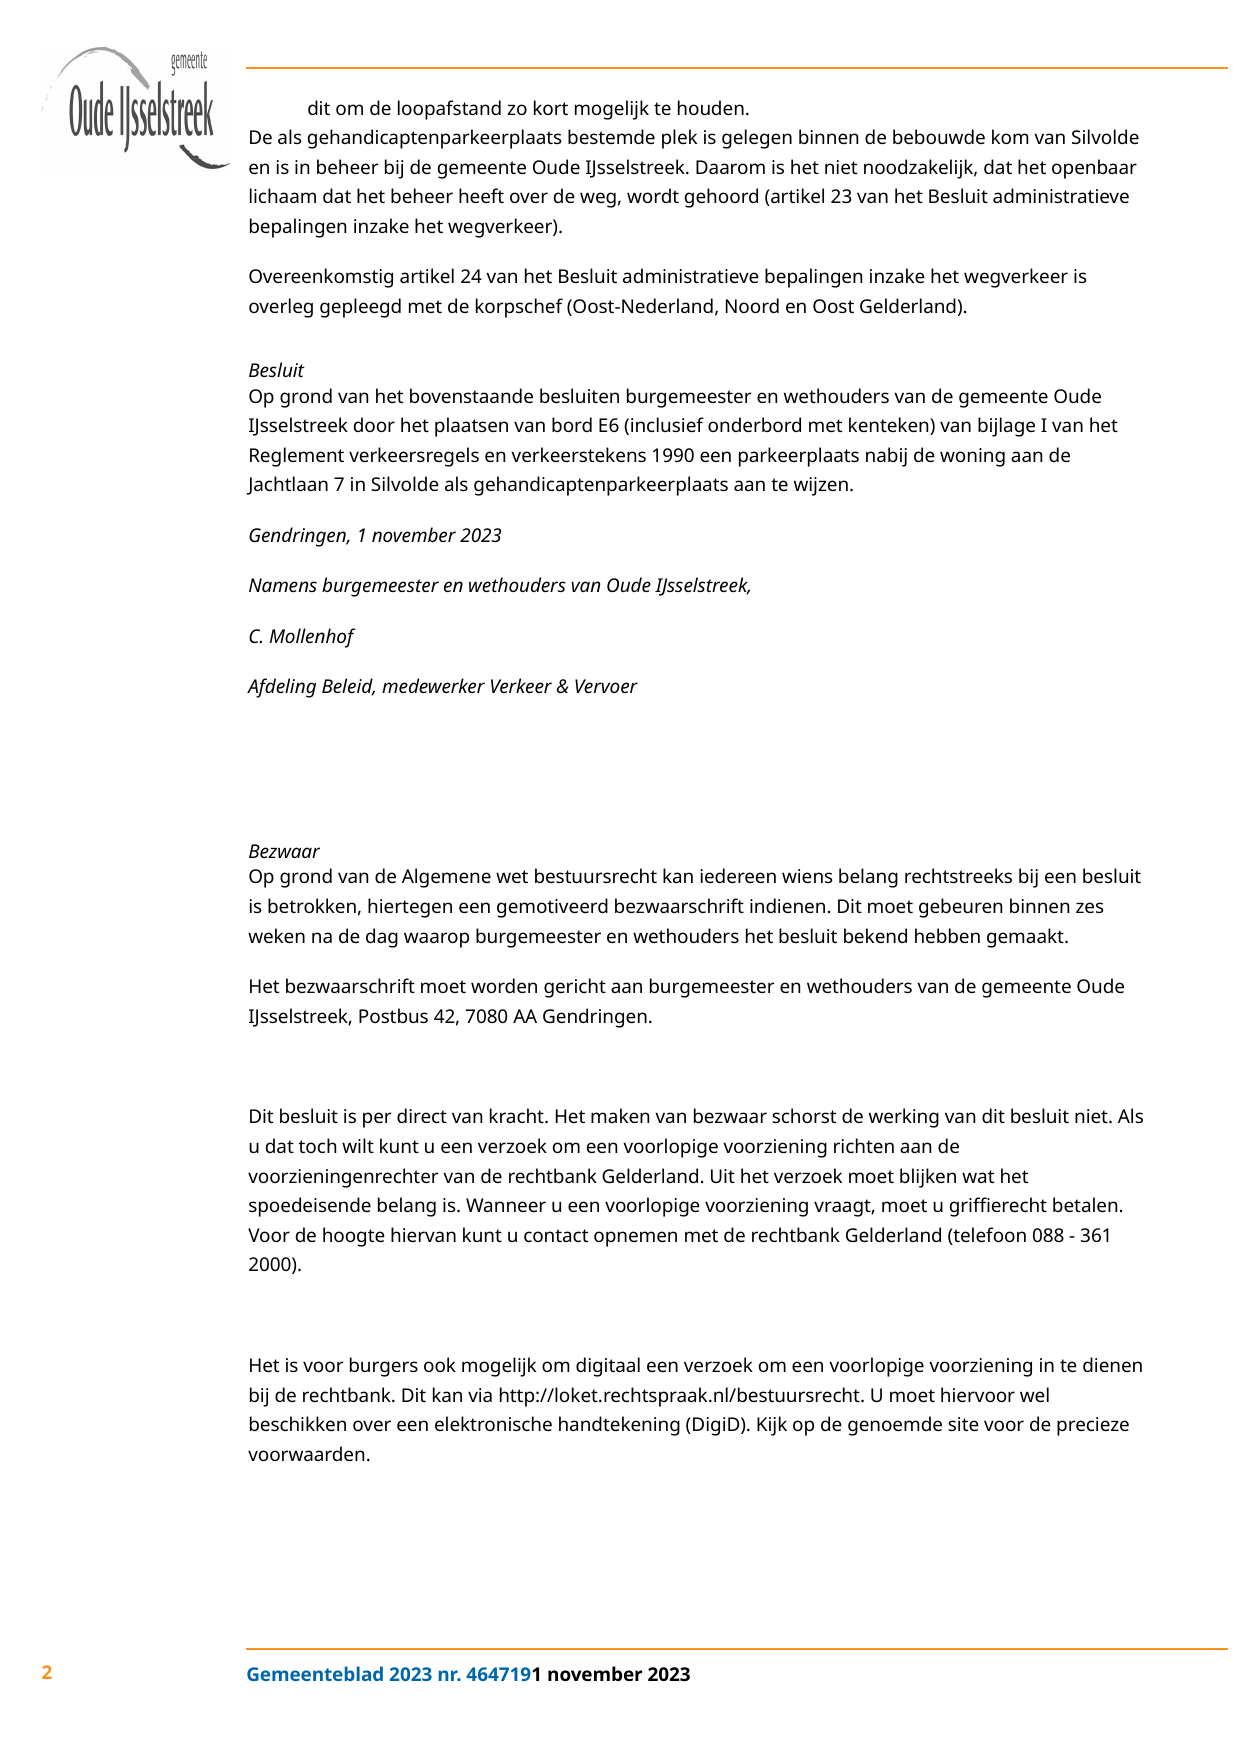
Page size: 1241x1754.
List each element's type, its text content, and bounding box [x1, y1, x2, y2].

text Gendringen, 1 november 2023 [248, 522, 1152, 548]
text Bezwaar [248, 838, 1152, 864]
text De als gehandicaptenparkeerplaats bestemde plek is gelegen binnen de bebouwde kom van Silvolde en is in beheer bij de gemeente Oude IJsselstreek. Daarom is het niet noodzakelijk, dat het openbaar lichaam dat het beheer heeft over de weg, wordt gehoord (artikel 23 van het Besluit administratieve bepalingen inzake het wegverkeer). [248, 124, 1152, 239]
text Het bezwaarschrift moet worden gericht aan burgemeester en wethouders van de gemeente Oude IJsselstreek, Postbus 42, 7080 AA Gendringen. [248, 973, 1152, 1029]
text Het is voor burgers ook mogelijk om digitaal een verzoek om een voorlopige voorziening in te dienen bij de rechtbank. Dit kan via http://loket.rechtspraak.nl/bestuursrecht. U moet hiervoor wel beschikken over een elektronische handtekening (DigiD). Kijk op de genoemde site voor de precieze voorwaarden. [248, 1352, 1152, 1467]
text Namens burgemeester en wethouders van Oude IJsselstreek, [248, 572, 1152, 598]
list dit om de loopafstand zo kort mogelijk te houden. [248, 95, 1152, 121]
text Besluit [248, 357, 1152, 383]
text C. Mollenhof [248, 623, 1152, 648]
text Dit besluit is per direct van kracht. Het maken van bezwaar schorst de werking van dit besluit niet. Als u dat toch wilt kunt u een verzoek om een voorlopige voorziening richten aan de voorzieningenrechter van de rechtbank Gelderland. Uit het verzoek moet blijken wat het spoedeisende belang is. Wanneer u een voorlopige voorziening vraagt, moet u griffierecht betalen. Voor de hoogte hiervan kunt u contact opnemen met de rechtbank Gelderland (telefoon 088 - 361 2000). [248, 1104, 1152, 1277]
text Op grond van de Algemene wet bestuursrecht kan iedereen wiens belang rechtstreeks bij een besluit is betrokken, hiertegen een gemotiveerd bezwaarschrift indienen. Dit moet gebeuren binnen zes weken na de dag waarop burgemeester en wethouders het besluit bekend hebben gemaakt. [248, 864, 1152, 949]
text Op grond van het bovenstaande besluiten burgemeester en wethouders van de gemeente Oude IJsselstreek door het plaatsen van bord E6 (inclusief onderbord met kenteken) van bijlage I van het Reglement verkeersregels en verkeerstekens 1990 een parkeerplaats nabij de woning aan de Jachtlaan 7 in Silvolde als gehandicaptenparkeerplaats aan te wijzen. [248, 383, 1152, 497]
text Overeenkomstig artikel 24 van het Besluit administratieve bepalingen inzake het wegverkeer is overleg gepleegd met de korpschef (Oost-Nederland, Noord en Oost Gelderland). [248, 263, 1152, 319]
text Afdeling Beleid, medewerker Verkeer & Vervoer [248, 673, 1152, 699]
picture [41, 47, 231, 172]
